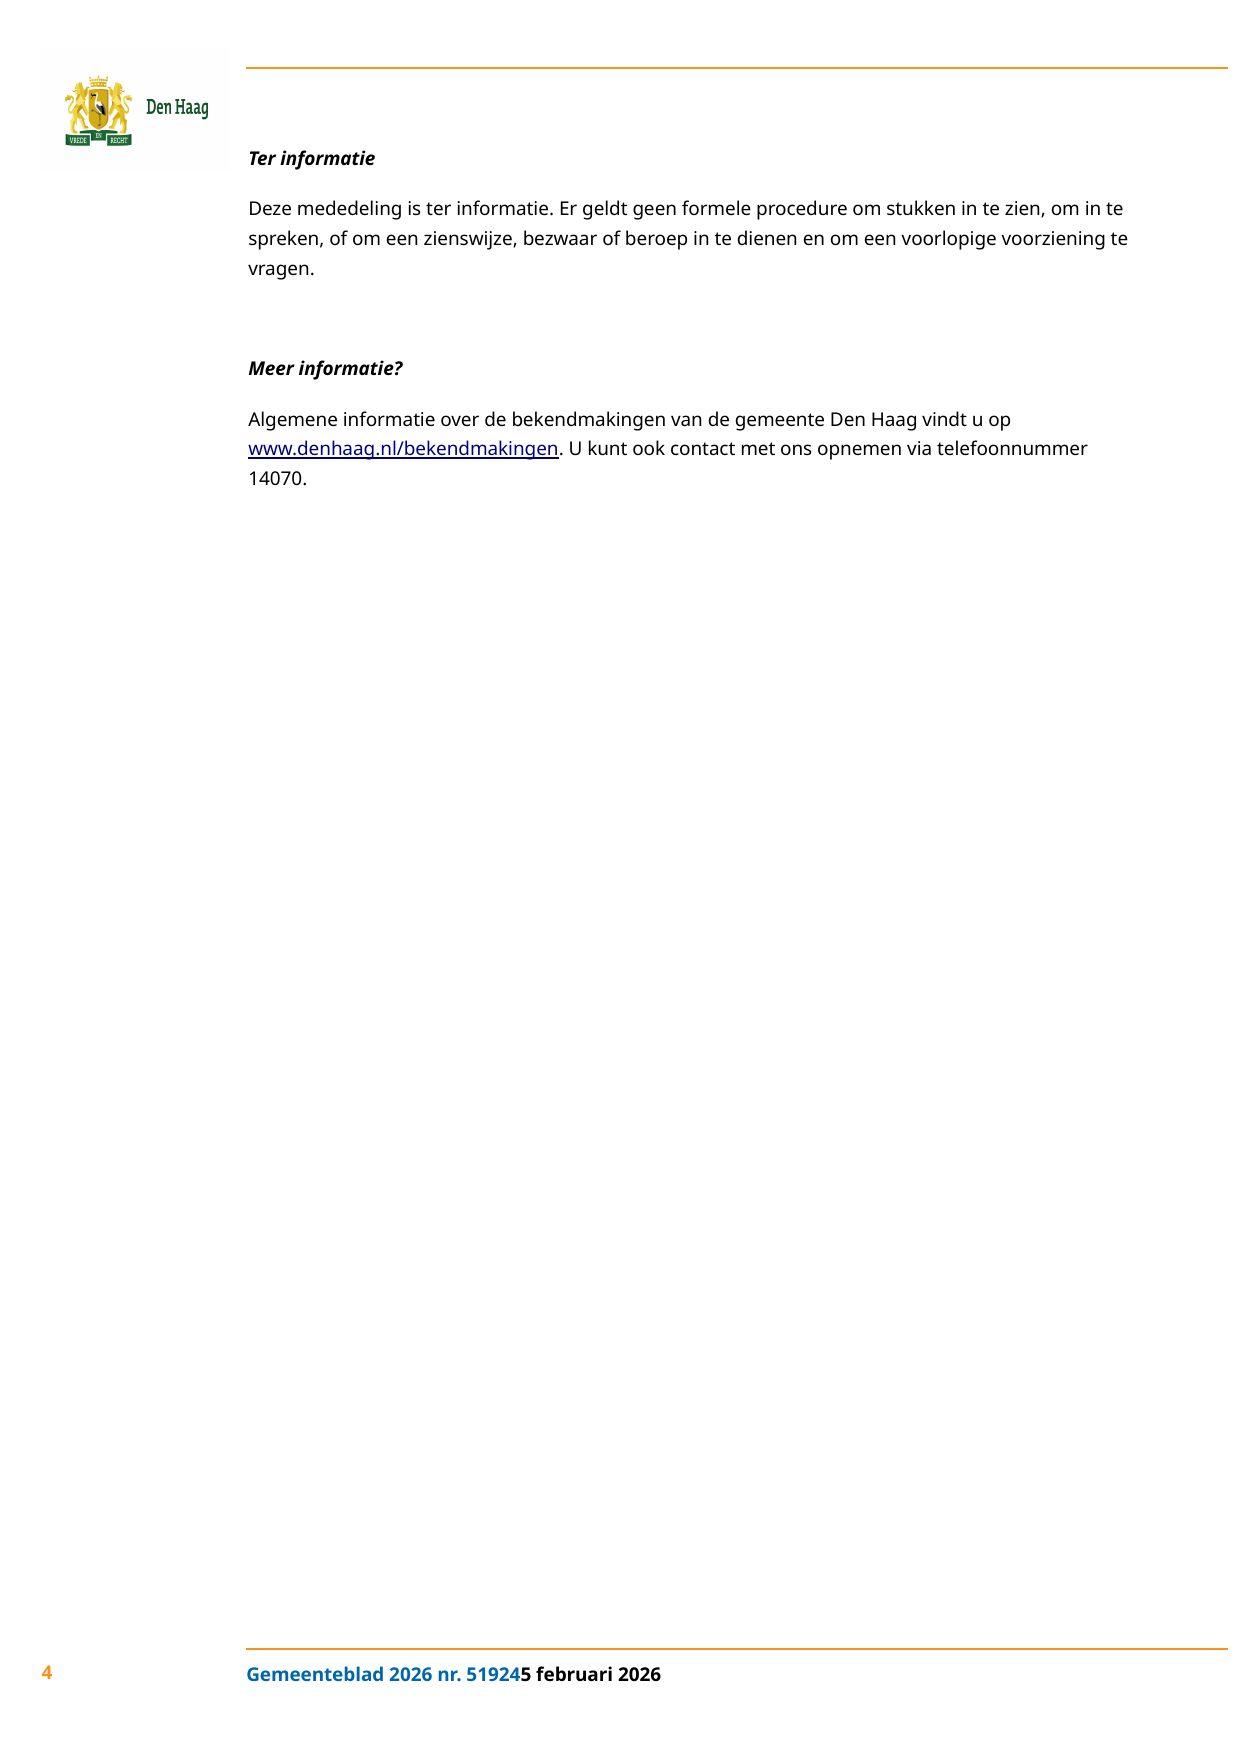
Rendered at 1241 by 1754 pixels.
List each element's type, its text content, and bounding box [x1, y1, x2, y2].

text Meer informatie? [248, 356, 1152, 381]
text Algemene informatie over de bekendmakingen van de gemeente Den Haag vindt u op www.denhaag.nl/bekendmakingen. U kunt ook contact met ons opnemen via telefoonnummer 14070. [248, 406, 1152, 491]
text Deze mededeling is ter informatie. Er geldt geen formele procedure om stukken in te zien, om in te spreken, of om een zienswijze, bezwaar of beroep in te dienen en om een voorlopige voorziening te vragen. [248, 196, 1152, 281]
text Ter informatie [248, 145, 1152, 171]
picture [41, 47, 231, 172]
